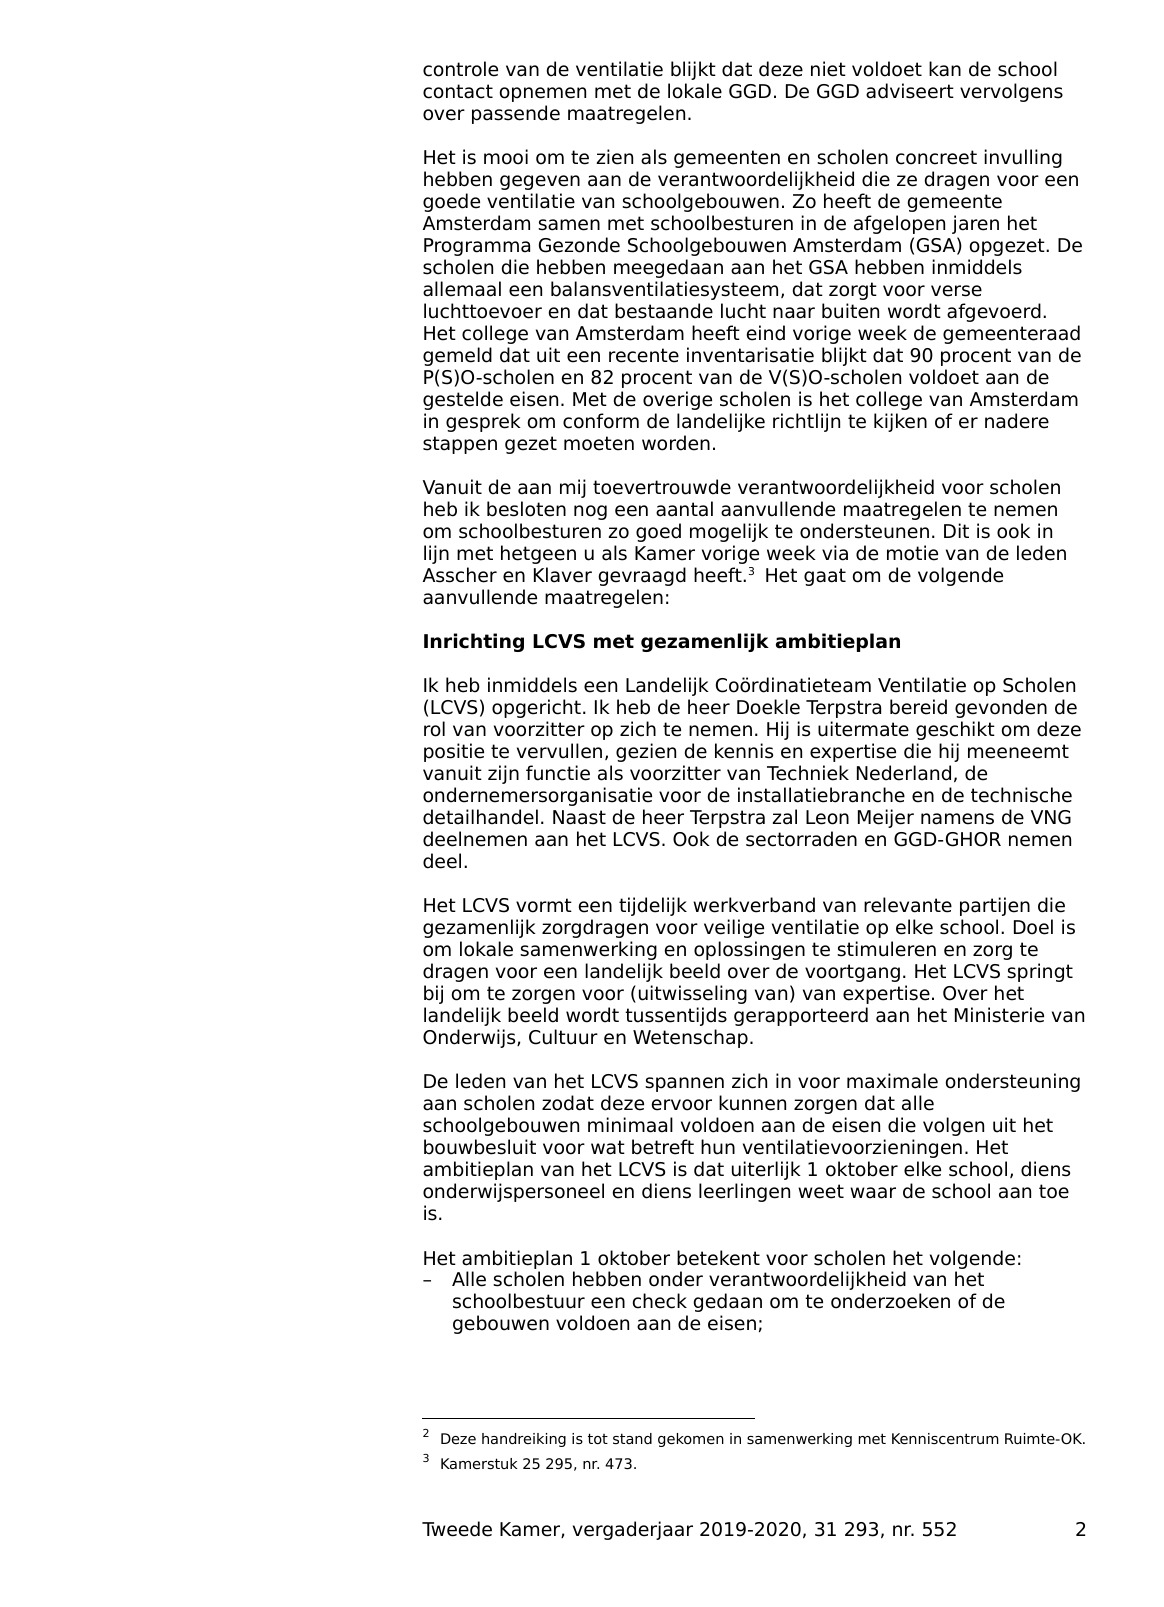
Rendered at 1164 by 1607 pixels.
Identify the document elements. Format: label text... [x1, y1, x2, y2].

text Het is mooi om te zien als gemeenten en scholen concreet invulling hebben gegeven aan de verantwoordelijkheid die ze dragen voor een goede ventilatie van schoolgebouwen. Zo heeft de gemeente Amsterdam samen met schoolbesturen in de afgelopen jaren het Programma Gezonde Schoolgebouwen Amsterdam (GSA) opgezet. De scholen die hebben meegedaan aan het GSA hebben inmiddels allemaal een balansventilatiesysteem, dat zorgt voor verse luchttoevoer en dat bestaande lucht naar buiten wordt afgevoerd. Het college van Amsterdam heeft eind vorige week de gemeenteraad gemeld dat uit een recente inventarisatie blijkt dat 90 procent van de P(S)O-scholen en 82 procent van de V(S)O-scholen voldoet aan de gestelde eisen. Met de overige scholen is het college van Amsterdam in gesprek om conform de landelijke richtlijn te kijken of er nadere stappen gezet moeten worden. [422, 147, 1087, 455]
text Ik heb inmiddels een Landelijk Coördinatieteam Ventilatie op Scholen (LCVS) opgericht. Ik heb de heer Doekle Terpstra bereid gevonden de rol van voorzitter op zich te nemen. Hij is uitermate geschikt om deze positie te vervullen, gezien de kennis en expertise die hij meeneemt vanuit zijn functie als voorzitter van Techniek Nederland, de ondernemersorganisatie voor de installatiebranche en de technische detailhandel. Naast de heer Terpstra zal Leon Meijer namens de VNG deelnemen aan het LCVS. Ook de sectorraden en GGD-GHOR nemen deel. [422, 675, 1087, 873]
text controle van de ventilatie blijkt dat deze niet voldoet kan de school contact opnemen met de lokale GGD. De GGD adviseert vervolgens over passende maatregelen. [422, 59, 1087, 125]
text Vanuit de aan mij toevertrouwde verantwoordelijkheid voor scholen heb ik besloten nog een aantal aanvullende maatregelen te nemen om schoolbesturen zo goed mogelijk te ondersteunen. Dit is ook in lijn met hetgeen u als Kamer vorige week via de motie van de leden Asscher en Klaver gevraagd heeft. Het gaat om de volgende aanvullende maatregelen: [422, 477, 1087, 609]
text Kamerstuk 25 295, nr. 473. [422, 1452, 1087, 1474]
text Het LCVS vormt een tijdelijk werkverband van relevante partijen die gezamenlijk zorgdragen voor veilige ventilatie op elke school. Doel is om lokale samenwerking en oplossingen te stimuleren en zorg te dragen voor een landelijk beeld over de voortgang. Het LCVS springt bij om te zorgen voor (uitwisseling van) van expertise. Over het landelijk beeld wordt tussentijds gerapporteerd aan het Ministerie van Onderwijs, Cultuur en Wetenschap. [422, 895, 1087, 1049]
text – Alle scholen hebben onder verantwoordelijkheid van het schoolbestuur een check gedaan om te onderzoeken of de gebouwen voldoen aan de eisen; [422, 1269, 1087, 1335]
text De leden van het LCVS spannen zich in voor maximale ondersteuning aan scholen zodat deze ervoor kunnen zorgen dat alle schoolgebouwen minimaal voldoen aan de eisen die volgen uit het bouwbesluit voor wat betreft hun ventilatievoorzieningen. Het ambitieplan van het LCVS is dat uiterlijk 1 oktober elke school, diens onderwijspersoneel en diens leerlingen weet waar de school aan toe is. [422, 1071, 1087, 1225]
text Het ambitieplan 1 oktober betekent voor scholen het volgende: [422, 1247, 1087, 1269]
subtitle Inrichting LCVS met gezamenlijk ambitieplan [422, 631, 1087, 653]
text Deze handreiking is tot stand gekomen in samenwerking met Kenniscentrum Ruimte-OK. [422, 1427, 1087, 1449]
